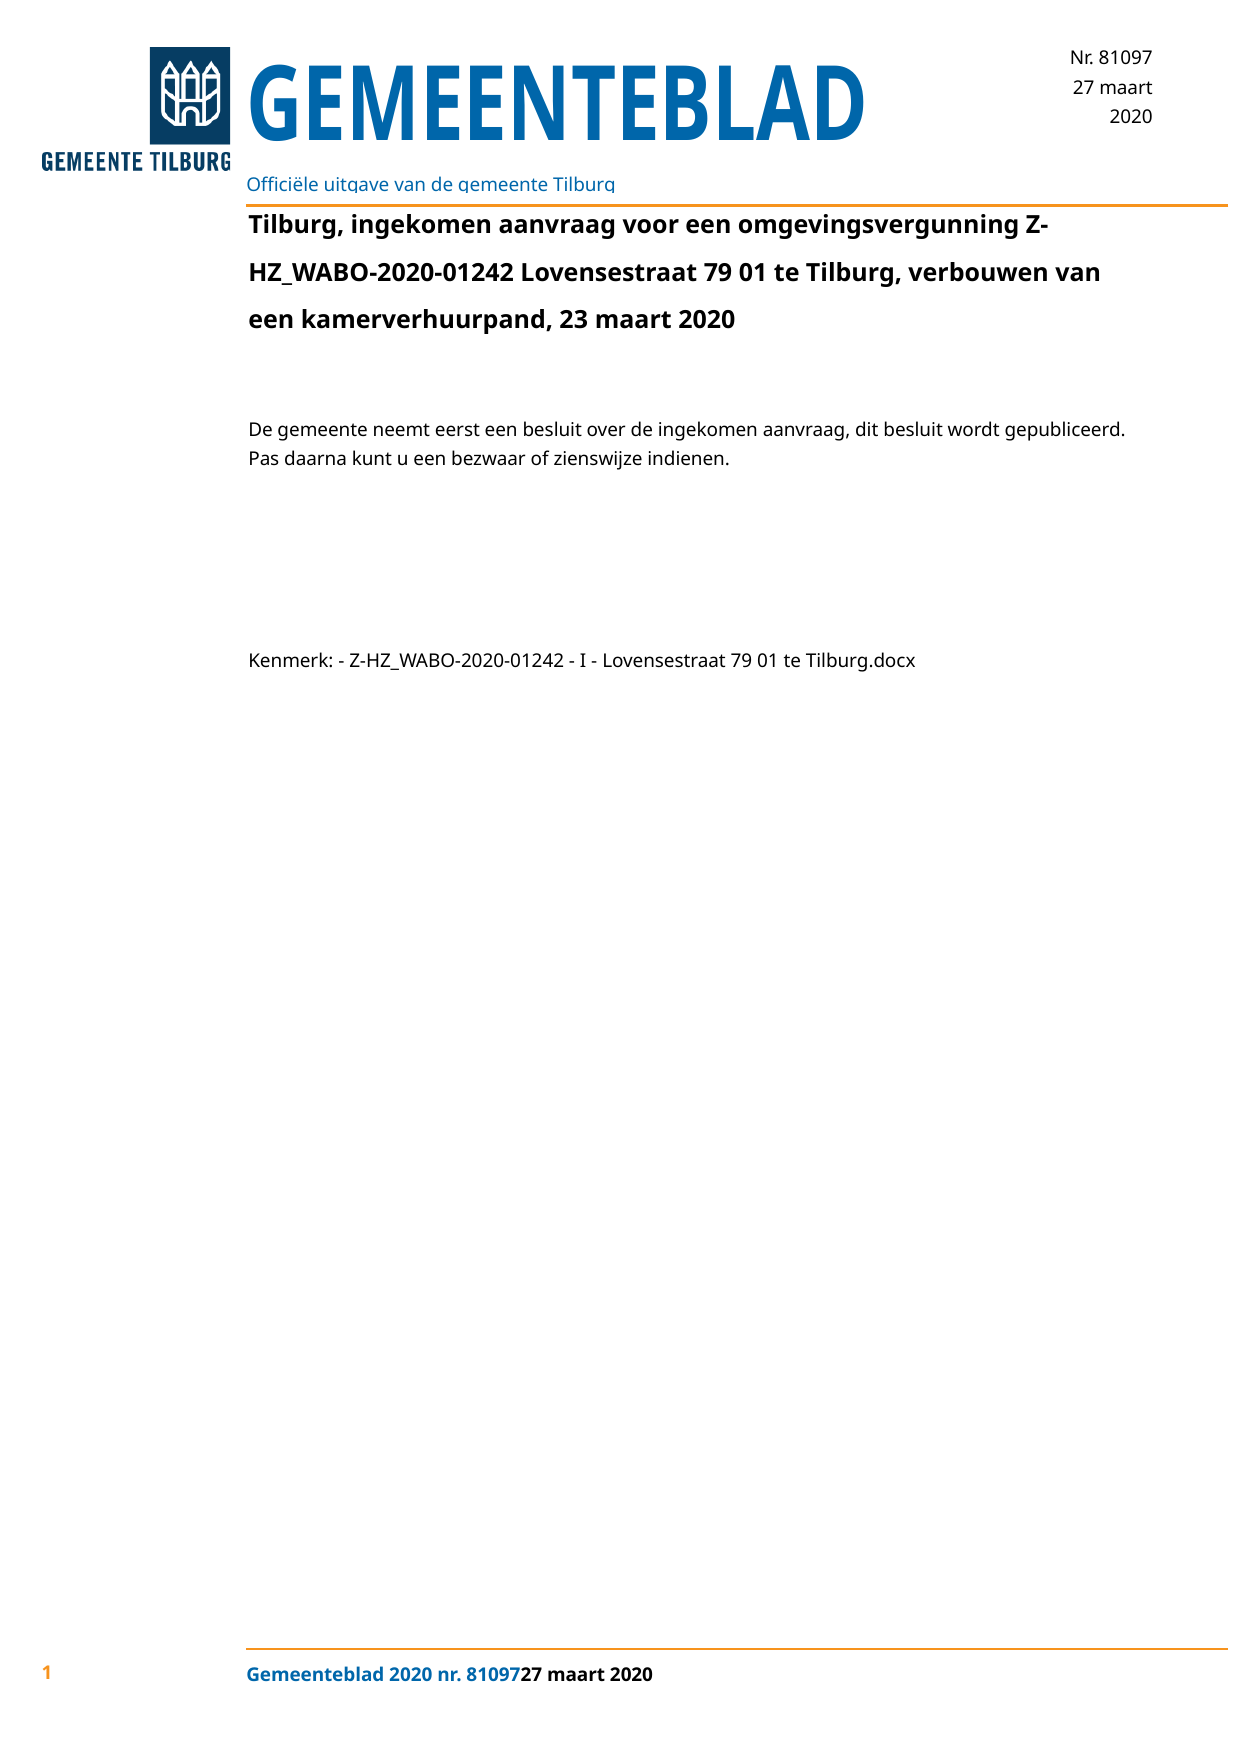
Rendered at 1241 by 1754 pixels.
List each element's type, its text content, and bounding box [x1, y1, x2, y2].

text Tilburg, ingekomen aanvraag voor een omgevingsvergunning Z-HZ_WABO-2020-01242 Lovensestraat 79 01 te Tilburg, verbouwen van een kamerverhuurpand, 23 maart 2020 [248, 207, 1152, 336]
text De gemeente neemt eerst een besluit over de ingekomen aanvraag, dit besluit wordt gepubliceerd. Pas daarna kunt u een bezwaar of zienswijze indienen. [248, 416, 1152, 471]
text Kenmerk: - Z-HZ_WABO-2020-01242 - I - Lovensestraat 79 01 te Tilburg.docx [248, 647, 1152, 673]
picture [41, 47, 231, 172]
